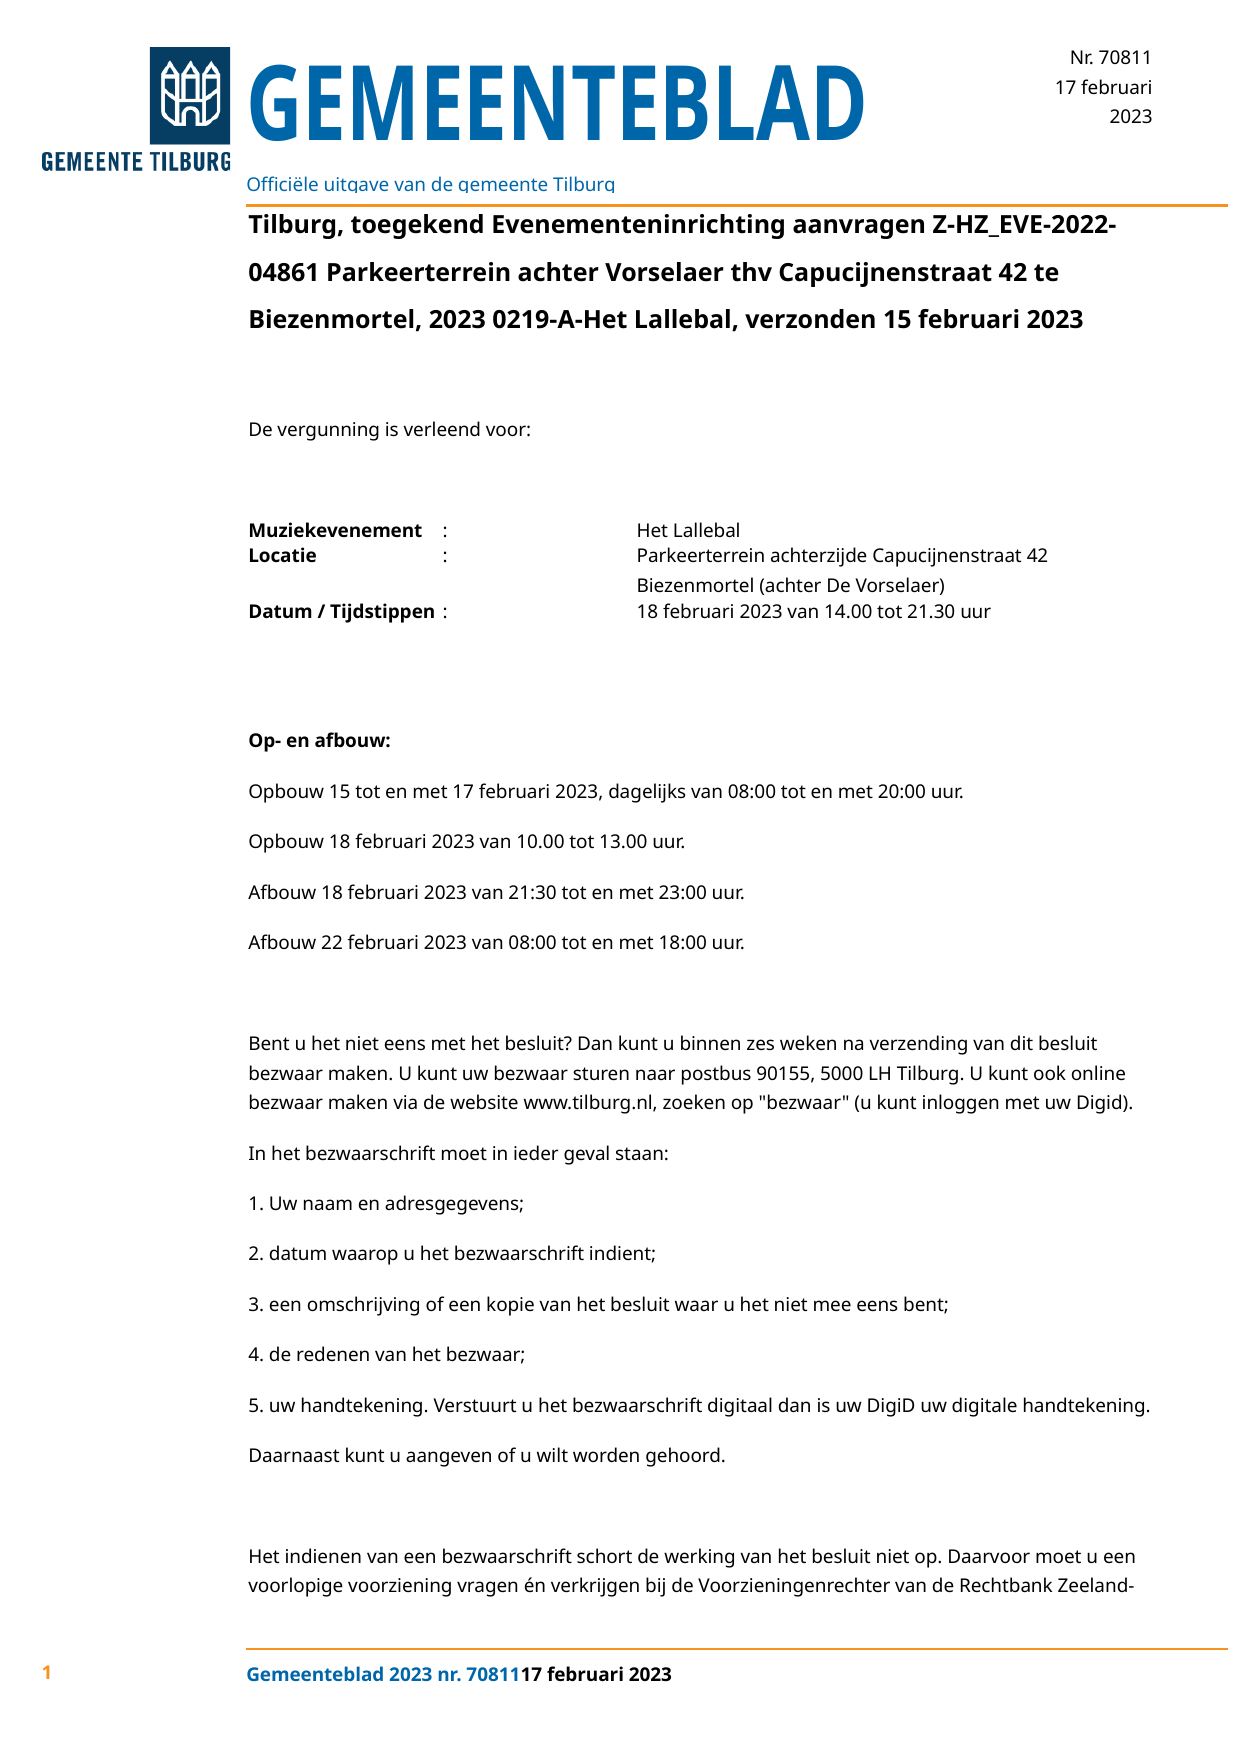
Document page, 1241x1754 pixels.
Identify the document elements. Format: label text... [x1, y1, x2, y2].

table_cell 18 februari 2023 van 14.00 tot 21.30 uur [636, 598, 1152, 624]
text 3. een omschrijving of een kopie van het besluit waar u het niet mee eens bent; [248, 1291, 1152, 1317]
table_cell : [442, 543, 636, 598]
table_header Het Lallebal [636, 517, 1152, 543]
text De vergunning is verleend voor: [248, 416, 1152, 442]
text Opbouw 18 februari 2023 van 10.00 tot 13.00 uur. [248, 828, 1152, 854]
table_cell : [442, 598, 636, 624]
table_cell Parkeerterrein achterzijde Capucijnenstraat 42 Biezenmortel (achter De Vorselaer) [636, 543, 1152, 598]
text 5. uw handtekening. Verstuurt u het bezwaarschrift digitaal dan is uw DigiD uw digitale handtekening. [248, 1392, 1152, 1418]
text Opbouw 15 tot en met 17 februari 2023, dagelijks van 08:00 tot en met 20:00 uur. [248, 778, 1152, 804]
text 1. Uw naam en adresgegevens; [248, 1190, 1152, 1216]
table_header Muziekevenement [248, 517, 442, 543]
text Afbouw 22 februari 2023 van 08:00 tot en met 18:00 uur. [248, 929, 1152, 955]
text Het indienen van een bezwaarschrift schort de werking van het besluit niet op. Daarvoor moet u een voorlopige voorziening vragen én verkrijgen bij de Voorzieningenrechter van de Rechtbank Zeeland- [248, 1543, 1152, 1598]
text In het bezwaarschrift moet in ieder geval staan: [248, 1140, 1152, 1166]
text Afbouw 18 februari 2023 van 21:30 tot en met 23:00 uur. [248, 879, 1152, 905]
text 2. datum waarop u het bezwaarschrift indient; [248, 1241, 1152, 1266]
text Op- en afbouw: [248, 728, 1152, 753]
picture [41, 47, 231, 172]
text Daarnaast kunt u aangeven of u wilt worden gehoord. [248, 1442, 1152, 1468]
text 4. de redenen van het bezwaar; [248, 1341, 1152, 1367]
table_cell Locatie [248, 543, 442, 598]
table_header : [442, 517, 636, 543]
text Tilburg, toegekend Evenementeninrichting aanvragen Z-HZ_EVE-2022-04861 Parkeerterrein achter Vorselaer thv Capucijnenstraat 42 te Biezenmortel, 2023 0219-A-Het Lallebal, verzonden 15 februari 2023 [248, 207, 1152, 336]
table_cell Datum / Tijdstippen [248, 598, 442, 624]
text Bent u het niet eens met het besluit? Dan kunt u binnen zes weken na verzending van dit besluit bezwaar maken. U kunt uw bezwaar sturen naar postbus 90155, 5000 LH Tilburg. U kunt ook online bezwaar maken via de website www.tilburg.nl, zoeken op "bezwaar" (u kunt inloggen met uw Digid). [248, 1030, 1152, 1115]
